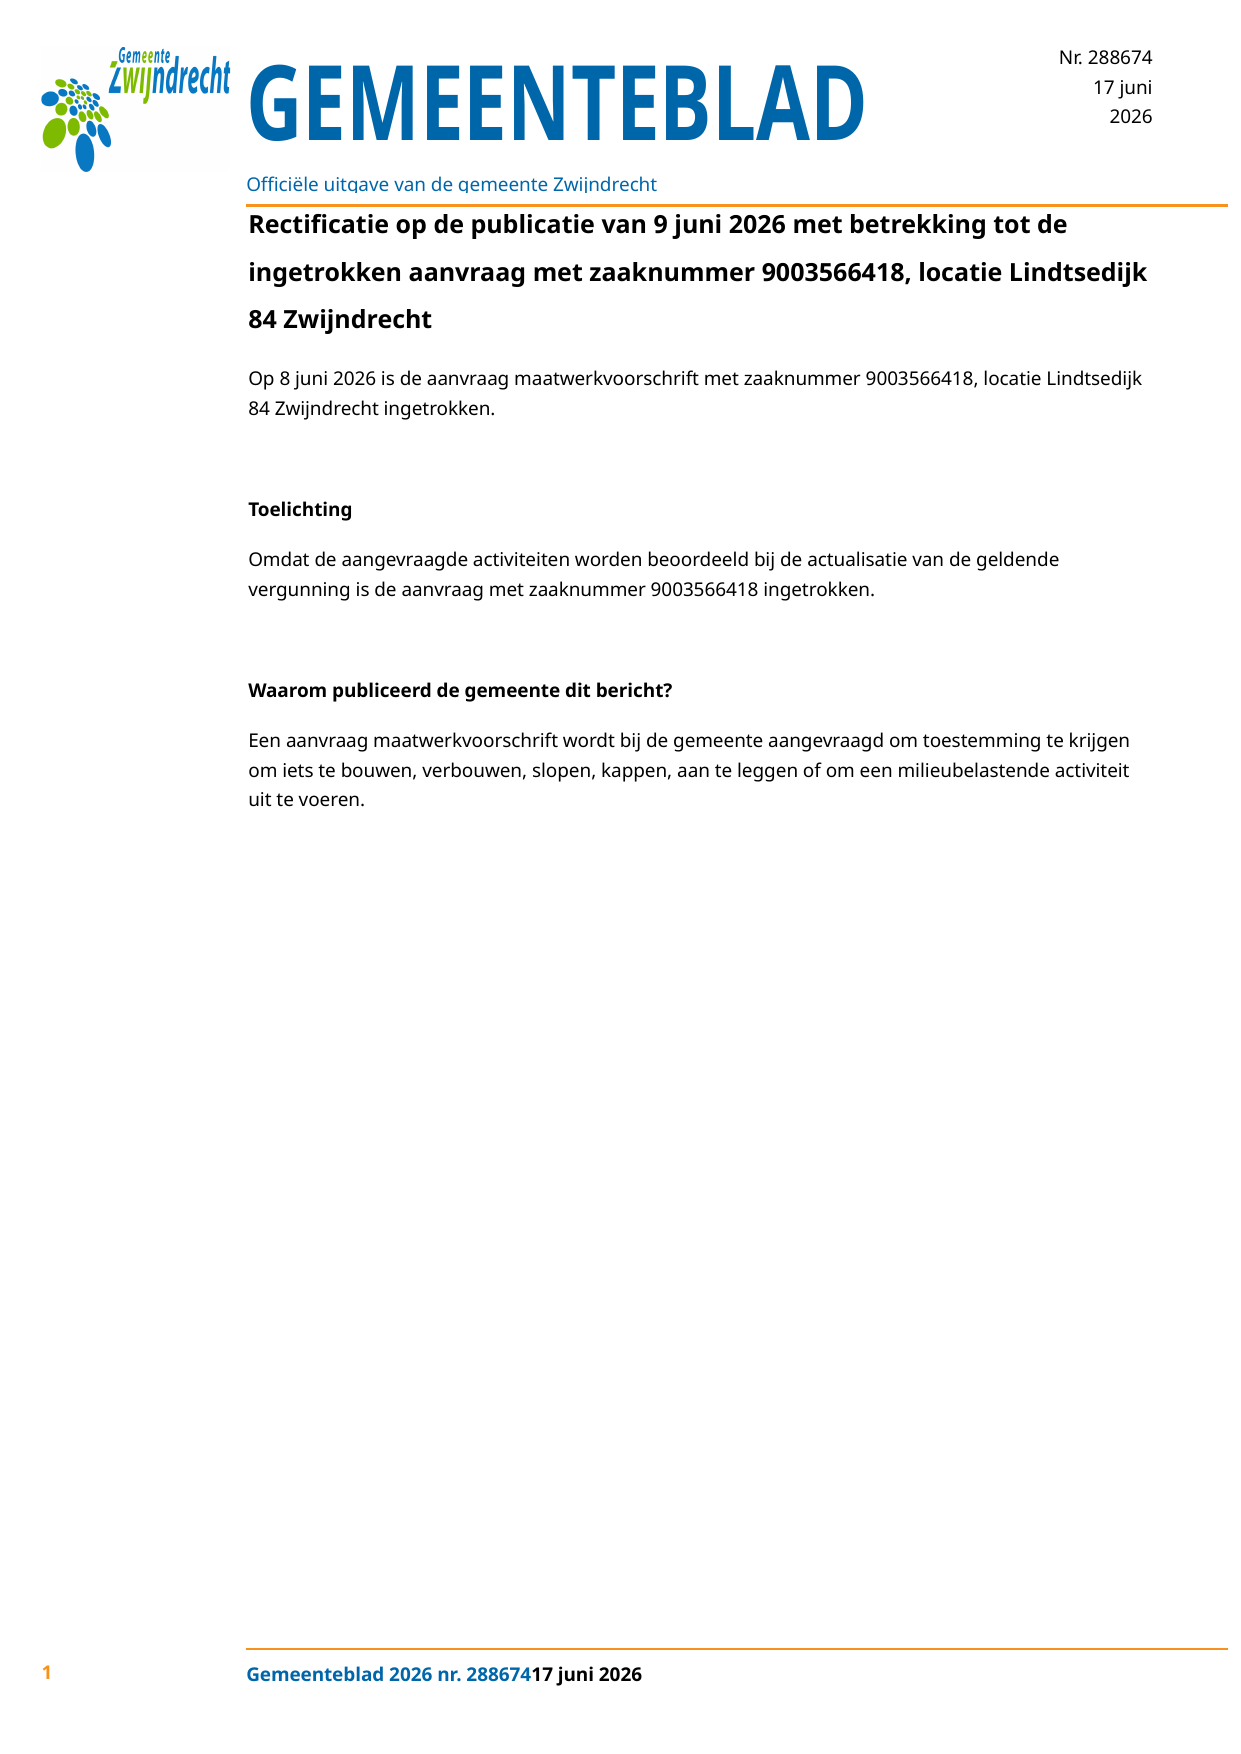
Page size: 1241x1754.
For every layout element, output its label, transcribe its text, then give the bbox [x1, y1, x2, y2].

text Op 8 juni 2026 is de aanvraag maatwerkvoorschrift met zaaknummer 9003566418, locatie Lindtsedijk 84 Zwijndrecht ingetrokken. [248, 366, 1152, 421]
picture [41, 47, 231, 172]
text Waarom publiceerd de gemeente dit bericht? [248, 677, 1152, 702]
text Rectificatie op de publicatie van 9 juni 2026 met betrekking tot de ingetrokken aanvraag met zaaknummer 9003566418, locatie Lindtsedijk 84 Zwijndrecht [248, 207, 1152, 336]
text Omdat de aangevraagde activiteiten worden beoordeeld bij de actualisatie van de geldende vergunning is de aanvraag met zaaknummer 9003566418 ingetrokken. [248, 546, 1152, 602]
text Toelichting [248, 496, 1152, 522]
text Een aanvraag maatwerkvoorschrift wordt bij de gemeente aangevraagd om toestemming te krijgen om iets te bouwen, verbouwen, slopen, kappen, aan te leggen of om een milieubelastende activiteit uit te voeren. [248, 727, 1152, 812]
